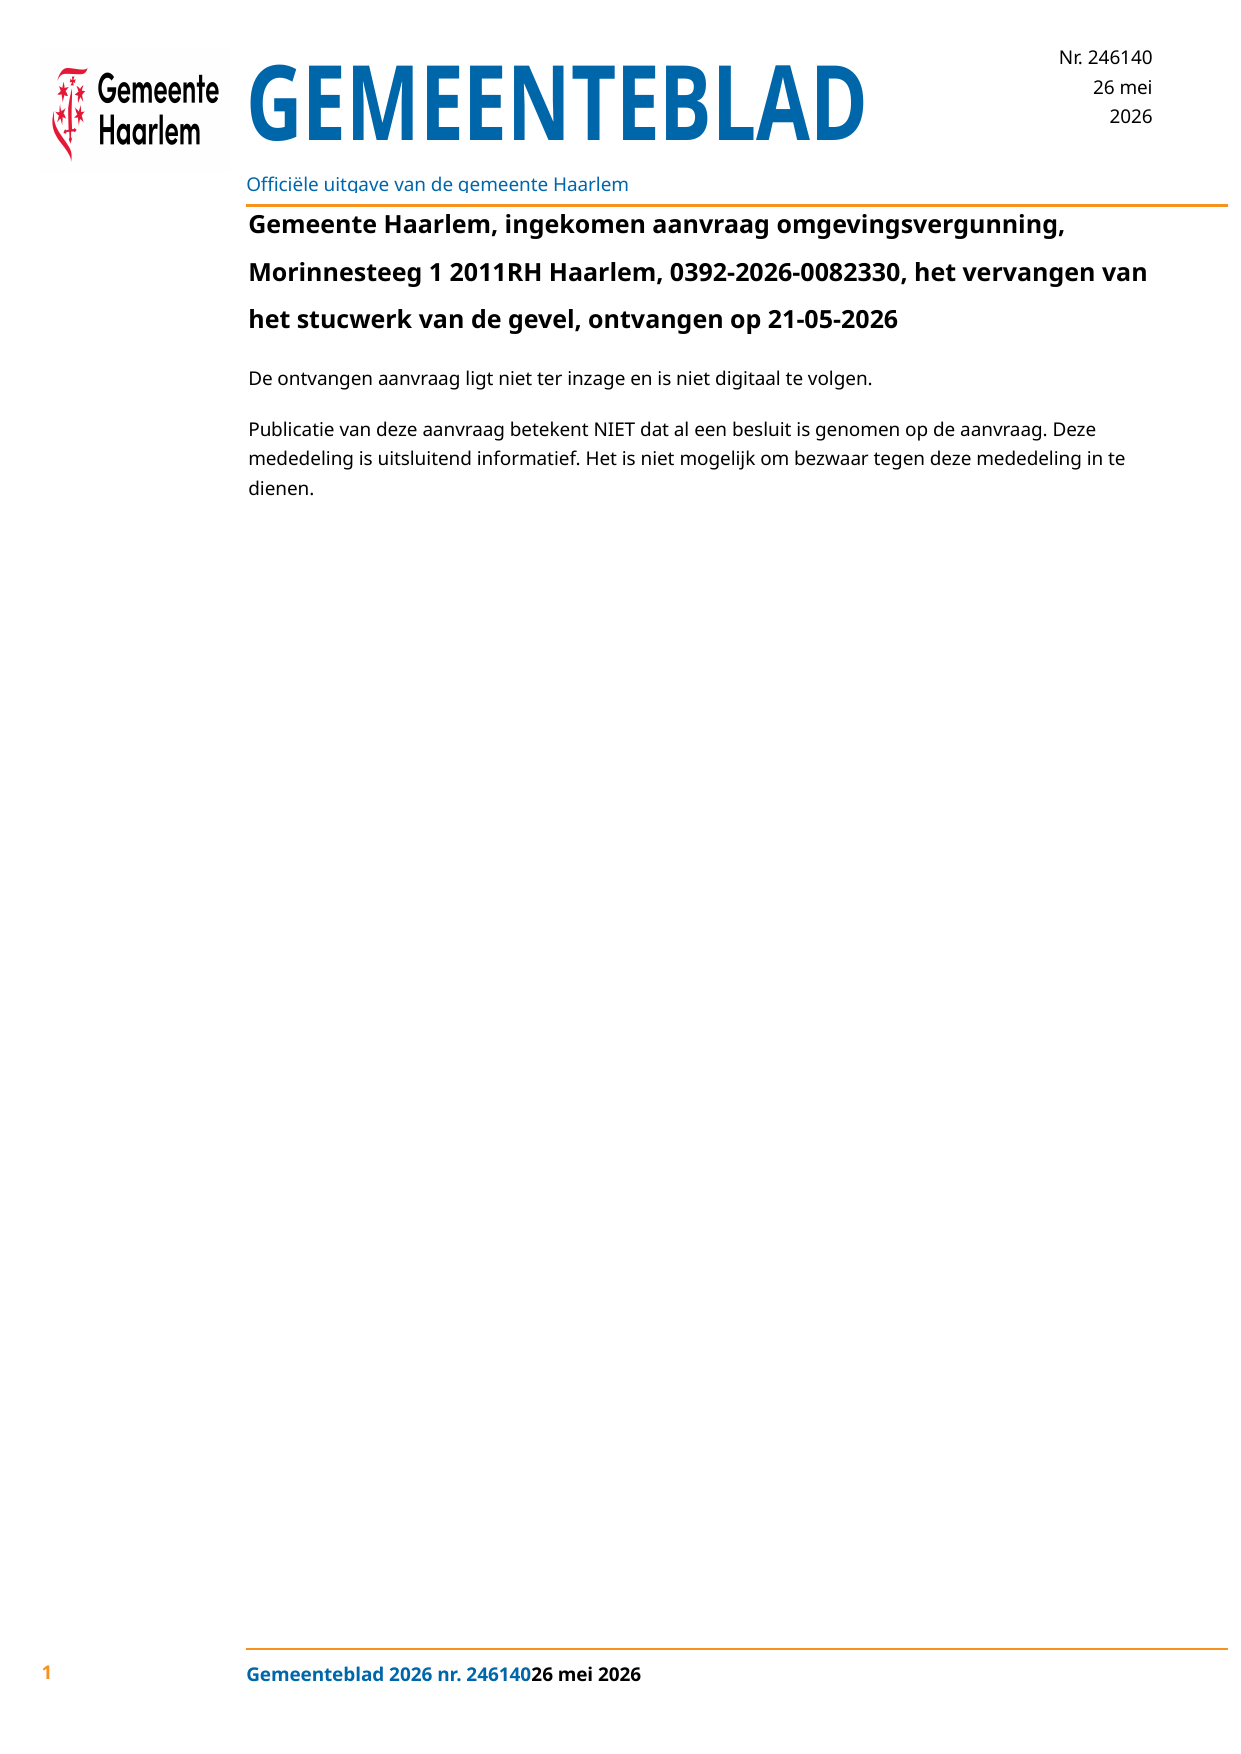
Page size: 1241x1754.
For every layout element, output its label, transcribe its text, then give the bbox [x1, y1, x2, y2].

text Gemeente Haarlem, ingekomen aanvraag omgevingsvergunning, Morinnesteeg 1 2011RH Haarlem, 0392-2026-0082330, het vervangen van het stucwerk van de gevel, ontvangen op 21-05-2026 [248, 207, 1152, 336]
text Publicatie van deze aanvraag betekent NIET dat al een besluit is genomen op de aanvraag. Deze mededeling is uitsluitend informatief. Het is niet mogelijk om bezwaar tegen deze mededeling in te dienen. [248, 416, 1152, 501]
text De ontvangen aanvraag ligt niet ter inzage en is niet digitaal te volgen. [248, 366, 1152, 391]
picture [41, 47, 231, 172]
